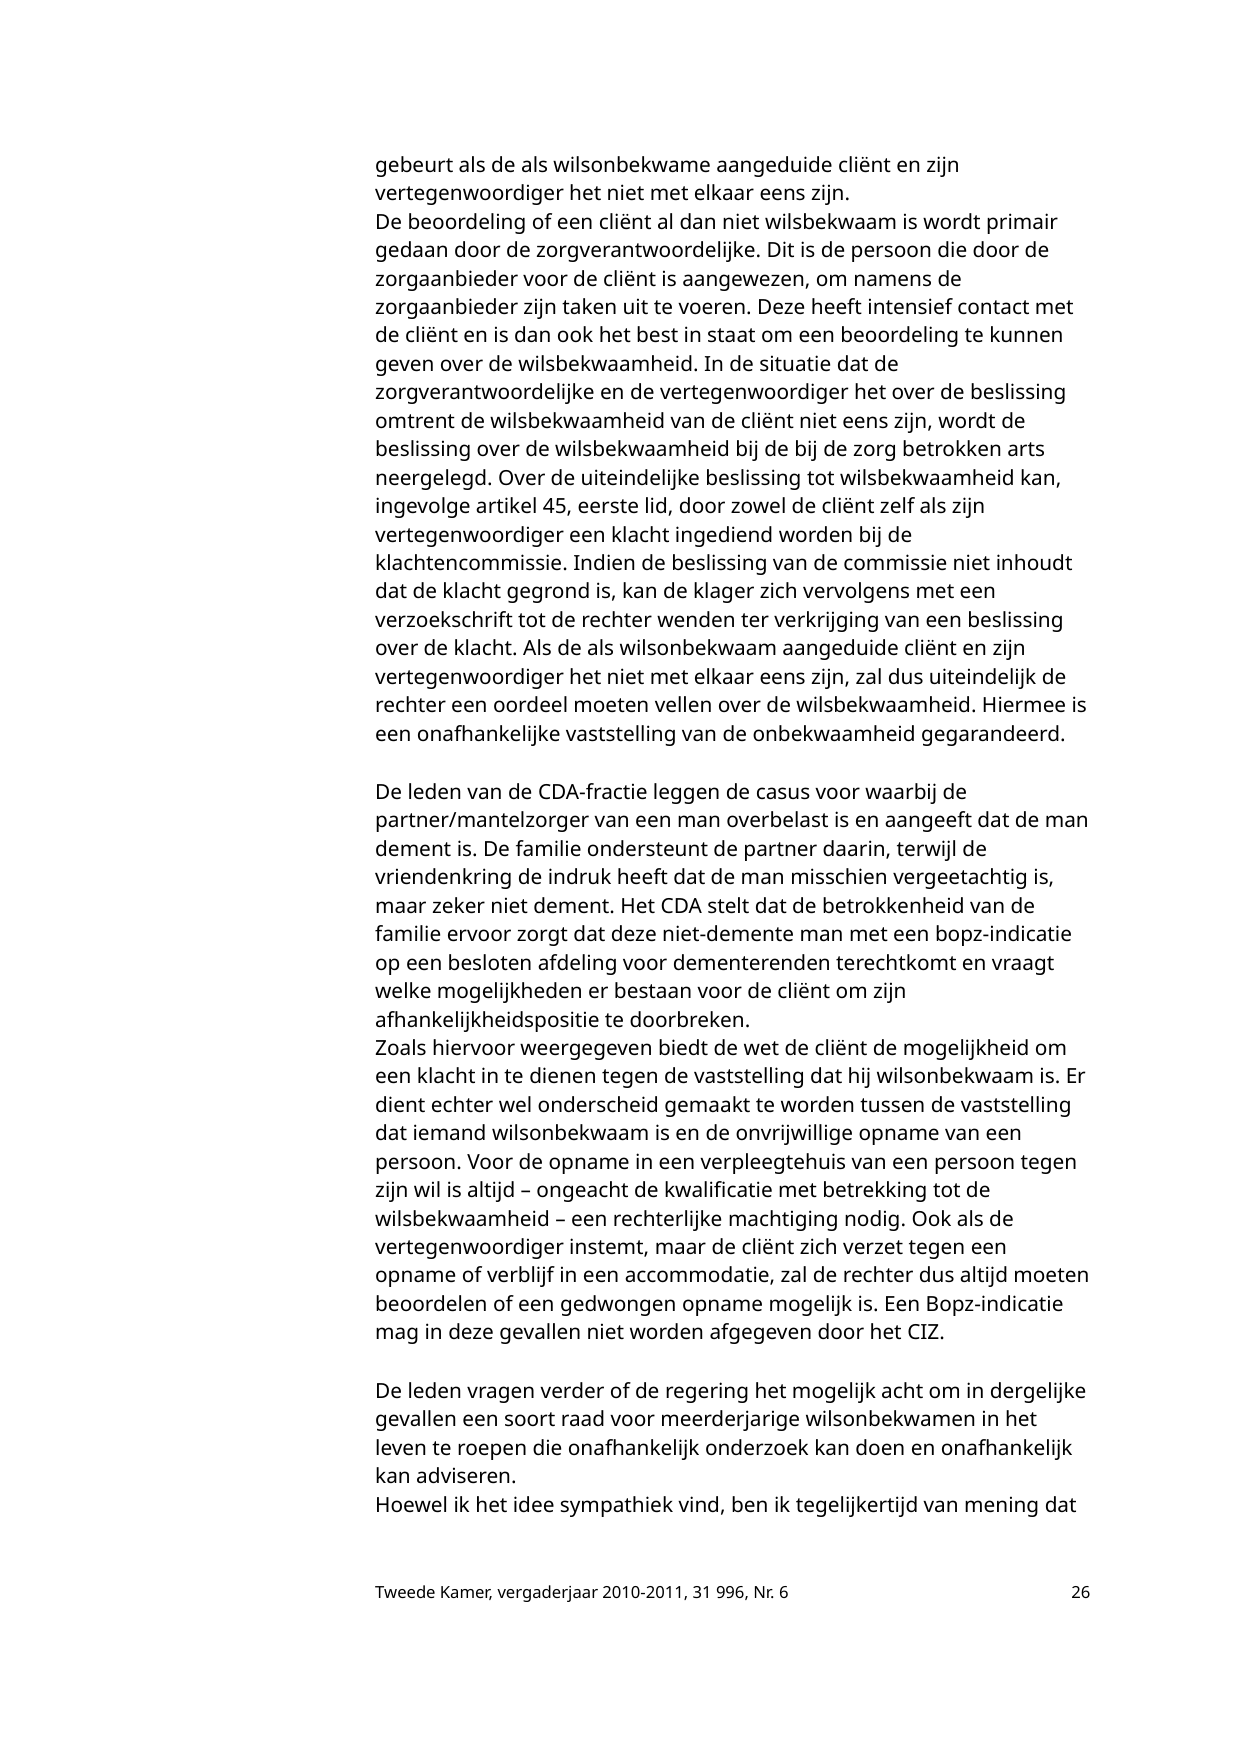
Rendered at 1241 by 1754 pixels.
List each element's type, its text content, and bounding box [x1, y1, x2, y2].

text gebeurt als de als wilsonbekwame aangeduide cliënt en zijn vertegenwoordiger het niet met elkaar eens zijn. [375, 150, 1090, 207]
text Hoewel ik het idee sympathiek vind, ben ik tegelijkertijd van mening dat [375, 1490, 1090, 1518]
text De beoordeling of een cliënt al dan niet wilsbekwaam is wordt primair gedaan door de zorgverantwoordelijke. Dit is de persoon die door de zorgaanbieder voor de cliënt is aangewezen, om namens de zorgaanbieder zijn taken uit te voeren. Deze heeft intensief contact met de cliënt en is dan ook het best in staat om een beoordeling te kunnen geven over de wilsbekwaamheid. In de situatie dat de zorgverantwoordelijke en de vertegenwoordiger het over de beslissing omtrent de wilsbekwaamheid van de cliënt niet eens zijn, wordt de beslissing over de wilsbekwaamheid bij de bij de zorg betrokken arts neergelegd. Over de uiteindelijke beslissing tot wilsbekwaamheid kan, ingevolge artikel 45, eerste lid, door zowel de cliënt zelf als zijn vertegenwoordiger een klacht ingediend worden bij de klachtencommissie. Indien de beslissing van de commissie niet inhoudt dat de klacht gegrond is, kan de klager zich vervolgens met een verzoekschrift tot de rechter wenden ter verkrijging van een beslissing over de klacht. Als de als wilsonbekwaam aangeduide cliënt en zijn vertegenwoordiger het niet met elkaar eens zijn, zal dus uiteindelijk de rechter een oordeel moeten vellen over de wilsbekwaamheid. Hiermee is een onafhankelijke vaststelling van de onbekwaamheid gegarandeerd. [375, 207, 1090, 747]
text De leden vragen verder of de regering het mogelijk acht om in dergelijke gevallen een soort raad voor meerderjarige wilsonbekwamen in het leven te roepen die onafhankelijk onderzoek kan doen en onafhankelijk kan adviseren. [375, 1376, 1090, 1490]
text Zoals hiervoor weergegeven biedt de wet de cliënt de mogelijkheid om een klacht in te dienen tegen de vaststelling dat hij wilsonbekwaam is. Er dient echter wel onderscheid gemaakt te worden tussen de vaststelling dat iemand wilsonbekwaam is en de onvrijwillige opname van een persoon. Voor de opname in een verpleegtehuis van een persoon tegen zijn wil is altijd – ongeacht de kwalificatie met betrekking tot de wilsbekwaamheid – een rechterlijke machtiging nodig. Ook als de vertegenwoordiger instemt, maar de cliënt zich verzet tegen een opname of verblijf in een accommodatie, zal de rechter dus altijd moeten beoordelen of een gedwongen opname mogelijk is. Een Bopz-indicatie mag in deze gevallen niet worden afgegeven door het CIZ. [375, 1033, 1090, 1346]
text De leden van de CDA-fractie leggen de casus voor waarbij de partner/mantelzorger van een man overbelast is en aangeeft dat de man dement is. De familie ondersteunt de partner daarin, terwijl de vriendenkring de indruk heeft dat de man misschien vergeetachtig is, maar zeker niet dement. Het CDA stelt dat de betrokkenheid van de familie ervoor zorgt dat deze niet-demente man met een bopz-indicatie op een besloten afdeling voor dementerenden terechtkomt en vraagt welke mogelijkheden er bestaan voor de cliënt om zijn afhankelijkheidspositie te doorbreken. [375, 777, 1090, 1033]
